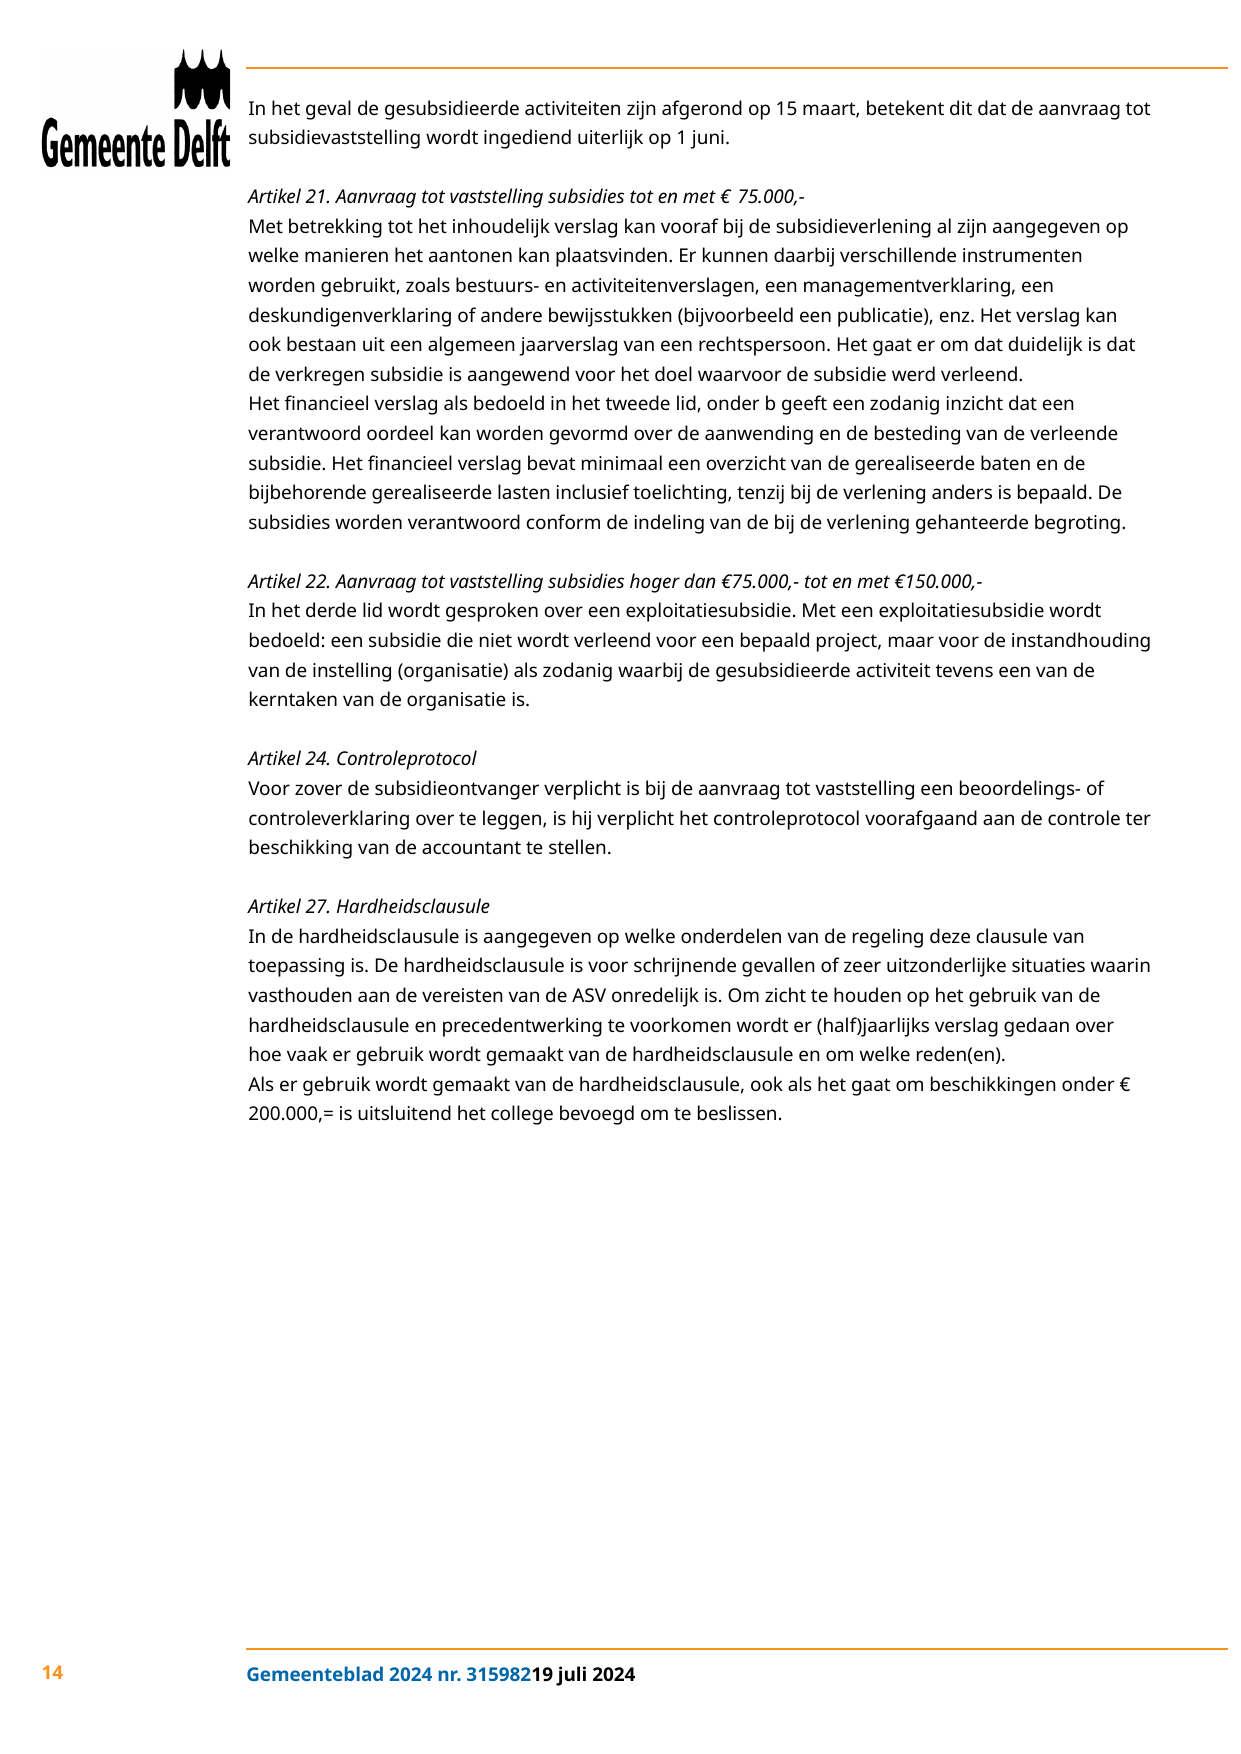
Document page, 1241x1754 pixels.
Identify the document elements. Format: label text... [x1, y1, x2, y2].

text In het geval de gesubsidieerde activiteiten zijn afgerond op 15 maart, betekent dit dat de aanvraag tot subsidievaststelling wordt ingediend uiterlijk op 1 juni. [248, 95, 1152, 150]
text Voor zover de subsidieontvanger verplicht is bij de aanvraag tot vaststelling een beoordelings- of controleverklaring over te leggen, is hij verplicht het controleprotocol voorafgaand aan de controle ter beschikking van de accountant te stellen. [248, 775, 1152, 860]
text Artikel 21. Aanvraag tot vaststelling subsidies tot en met € 75.000,- [248, 183, 1152, 209]
text Artikel 27. Hardheidsclausule [248, 893, 1152, 919]
text Met betrekking tot het inhoudelijk verslag kan vooraf bij de subsidieverlening al zijn aangegeven op welke manieren het aantonen kan plaatsvinden. Er kunnen daarbij verschillende instrumenten worden gebruikt, zoals bestuurs- en activiteitenverslagen, een managementverklaring, een deskundigenverklaring of andere bewijsstukken (bijvoorbeeld een publicatie), enz. Het verslag kan ook bestaan uit een algemeen jaarverslag van een rechtspersoon. Het gaat er om dat duidelijk is dat de verkregen subsidie is aangewend voor het doel waarvoor de subsidie werd verleend. [248, 213, 1152, 387]
text Als er gebruik wordt gemaakt van de hardheidsclausule, ook als het gaat om beschikkingen onder € 200.000,= is uitsluitend het college bevoegd om te beslissen. [248, 1071, 1152, 1126]
picture [41, 47, 231, 172]
text Artikel 22. Aanvraag tot vaststelling subsidies hoger dan €75.000,- tot en met €150.000,- [248, 568, 1152, 594]
text In de hardheidsclausule is aangegeven op welke onderdelen van de regeling deze clausule van toepassing is. De hardheidsclausule is voor schrijnende gevallen of zeer uitzonderlijke situaties waarin vasthouden aan de vereisten van de ASV onredelijk is. Om zicht te houden op het gebruik van de hardheidsclausule en precedentwerking te voorkomen wordt er (half)jaarlijks verslag gedaan over hoe vaak er gebruik wordt gemaakt van de hardheidsclausule en om welke reden(en). [248, 923, 1152, 1067]
text Het financieel verslag als bedoeld in het tweede lid, onder b geeft een zodanig inzicht dat een verantwoord oordeel kan worden gevormd over de aanwending en de besteding van de verleende subsidie. Het financieel verslag bevat minimaal een overzicht van de gerealiseerde baten en de bijbehorende gerealiseerde lasten inclusief toelichting, tenzij bij de verlening anders is bepaald. De subsidies worden verantwoord conform de indeling van de bij de verlening gehanteerde begroting. [248, 391, 1152, 535]
text Artikel 24. Controleprotocol [248, 746, 1152, 771]
text In het derde lid wordt gesproken over een exploitatiesubsidie. Met een exploitatiesubsidie wordt bedoeld: een subsidie die niet wordt verleend voor een bepaald project, maar voor de instandhouding van de instelling (organisatie) als zodanig waarbij de gesubsidieerde activiteit tevens een van de kerntaken van de organisatie is. [248, 598, 1152, 712]
